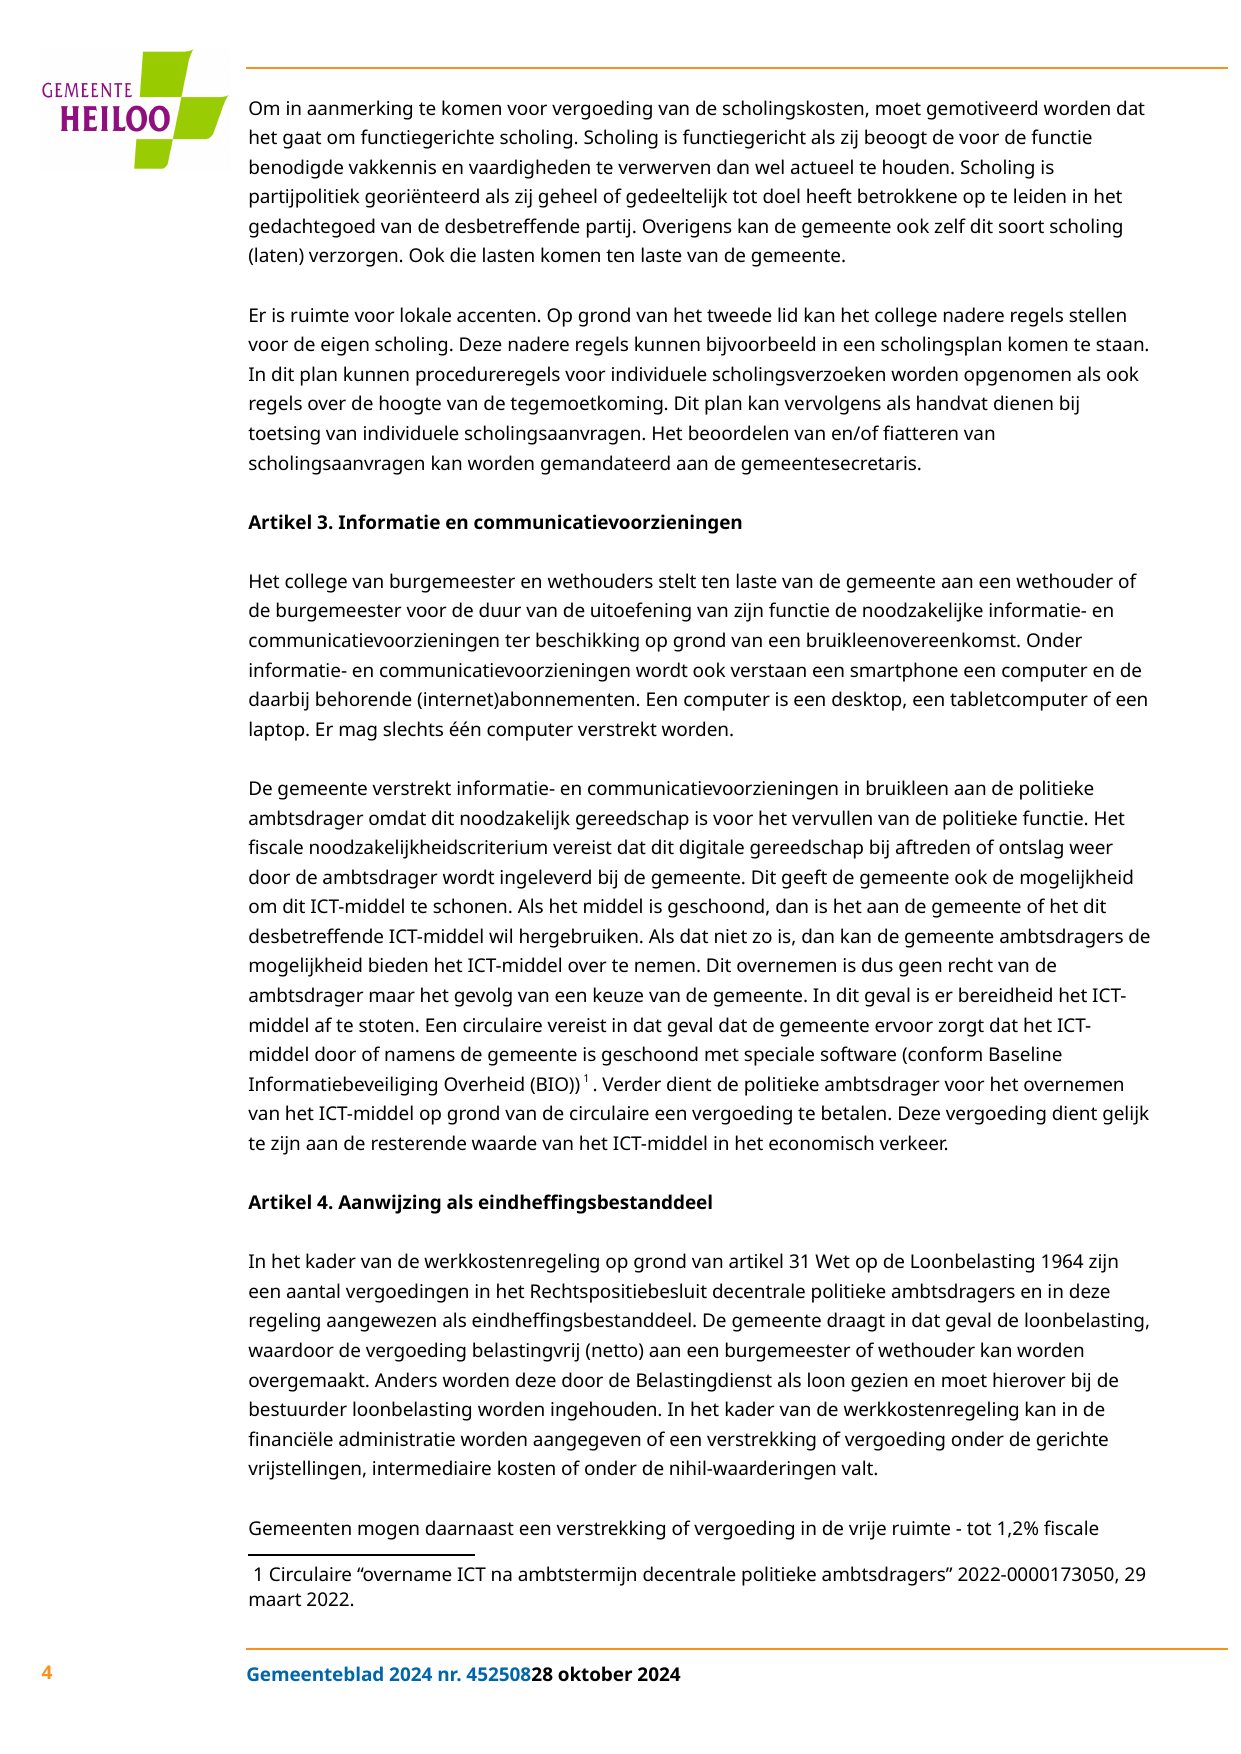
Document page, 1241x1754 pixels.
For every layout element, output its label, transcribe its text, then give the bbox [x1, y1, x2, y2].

text Gemeenten mogen daarnaast een verstrekking of vergoeding in de vrije ruimte - tot 1,2% fiscale [248, 1515, 1152, 1541]
text De gemeente verstrekt informatie- en communicatievoorzieningen in bruikleen aan de politieke ambtsdrager omdat dit noodzakelijk gereedschap is voor het vervullen van de politieke functie. Het fiscale noodzakelijkheidscriterium vereist dat dit digitale gereedschap bij aftreden of ontslag weer door de ambtsdrager wordt ingeleverd bij de gemeente. Dit geeft de gemeente ook de mogelijkheid om dit ICT-middel te schonen. Als het middel is geschoond, dan is het aan de gemeente of het dit desbetreffende ICT-middel wil hergebruiken. Als dat niet zo is, dan kan de gemeente ambtsdragers de mogelijkheid bieden het ICT-middel over te nemen. Dit overnemen is dus geen recht van de ambtsdrager maar het gevolg van een keuze van de gemeente. In dit geval is er bereidheid het ICT-middel af te stoten. Een circulaire vereist in dat geval dat de gemeente ervoor zorgt dat het ICT-middel door of namens de gemeente is geschoond met speciale software (conform Baseline Informatiebeveiliging Overheid (BIO)). Verder dient de politieke ambtsdrager voor het overnemen van het ICT-middel op grond van de circulaire een vergoeding te betalen. Deze vergoeding dient gelijk te zijn aan de resterende waarde van het ICT-middel in het economisch verkeer. [248, 775, 1152, 1156]
text Er is ruimte voor lokale accenten. Op grond van het tweede lid kan het college nadere regels stellen voor de eigen scholing. Deze nadere regels kunnen bijvoorbeeld in een scholingsplan komen te staan. In dit plan kunnen procedureregels voor individuele scholingsverzoeken worden opgenomen als ook regels over de hoogte van de tegemoetkoming. Dit plan kan vervolgens als handvat dienen bij toetsing van individuele scholingsaanvragen. Het beoordelen van en/of fiatteren van scholingsaanvragen kan worden gemandateerd aan de gemeentesecretaris. [248, 302, 1152, 476]
text Het college van burgemeester en wethouders stelt ten laste van de gemeente aan een wethouder of de burgemeester voor de duur van de uitoefening van zijn functie de noodzakelijke informatie- en communicatievoorzieningen ter beschikking op grond van een bruikleenovereenkomst. Onder informatie- en communicatievoorzieningen wordt ook verstaan een smartphone een computer en de daarbij behorende (internet)abonnementen. Een computer is een desktop, een tabletcomputer of een laptop. Er mag slechts één computer verstrekt worden. [248, 568, 1152, 742]
text Artikel 4. Aanwijzing als eindheffingsbestanddeel [248, 1189, 1152, 1215]
text Circulaire “overname ICT na ambtstermijn decentrale politieke ambtsdragers” 2022-0000173050, 29 maart 2022. [248, 1561, 1152, 1612]
picture [41, 47, 231, 172]
text Om in aanmerking te komen voor vergoeding van de scholingskosten, moet gemotiveerd worden dat het gaat om functiegerichte scholing. Scholing is functiegericht als zij beoogt de voor de functie benodigde vakkennis en vaardigheden te verwerven dan wel actueel te houden. Scholing is partijpolitiek georiënteerd als zij geheel of gedeeltelijk tot doel heeft betrokkene op te leiden in het gedachtegoed van de desbetreffende partij. Overigens kan de gemeente ook zelf dit soort scholing (laten) verzorgen. Ook die lasten komen ten laste van de gemeente. [248, 95, 1152, 268]
text In het kader van de werkkostenregeling op grond van artikel 31 Wet op de Loonbelasting 1964 zijn een aantal vergoedingen in het Rechtspositiebesluit decentrale politieke ambtsdragers en in deze regeling aangewezen als eindheffingsbestanddeel. De gemeente draagt in dat geval de loonbelasting, waardoor de vergoeding belastingvrij (netto) aan een burgemeester of wethouder kan worden overgemaakt. Anders worden deze door de Belastingdienst als loon gezien en moet hierover bij de bestuurder loonbelasting worden ingehouden. In het kader van de werkkostenregeling kan in de financiële administratie worden aangegeven of een verstrekking of vergoeding onder de gerichte vrijstellingen, intermediaire kosten of onder de nihil-waarderingen valt. [248, 1248, 1152, 1481]
text Artikel 3. Informatie en communicatievoorzieningen [248, 509, 1152, 535]
